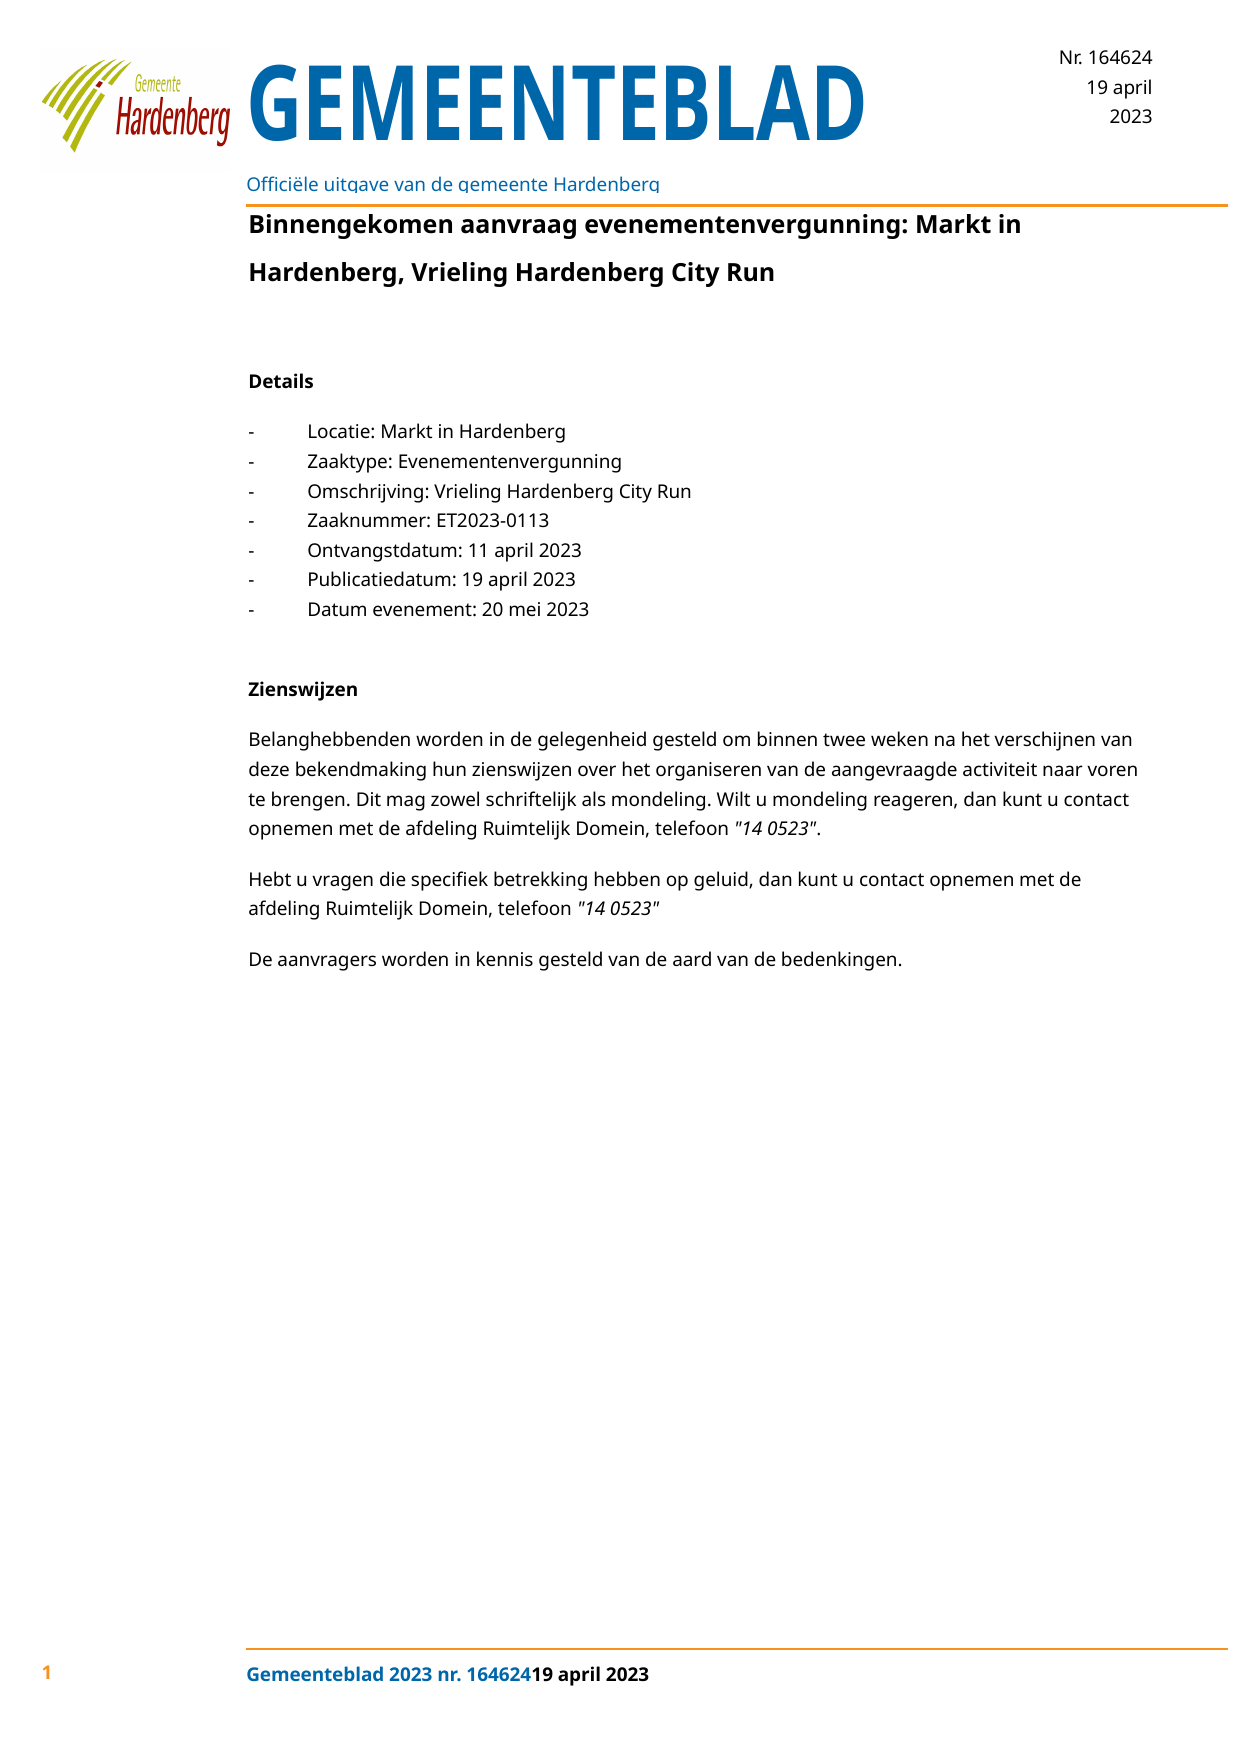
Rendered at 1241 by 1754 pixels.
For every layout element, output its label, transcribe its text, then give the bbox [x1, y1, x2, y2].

picture [41, 47, 231, 172]
list Zaaktype: Evenementenvergunning [248, 448, 1152, 474]
list Omschrijving: Vrieling Hardenberg City Run [248, 478, 1152, 504]
text De aanvragers worden in kennis gesteld van de aard van de bedenkingen. [248, 946, 1152, 972]
text Hebt u vragen die specifiek betrekking hebben op geluid, dan kunt u contact opnemen met de afdeling Ruimtelijk Domein, telefoon "14 0523" [248, 866, 1152, 921]
list Zaaknummer: ET2023-0113 [248, 507, 1152, 533]
list Publicatiedatum: 19 april 2023 [248, 567, 1152, 592]
list Locatie: Markt in Hardenberg [248, 419, 1152, 444]
list Datum evenement: 20 mei 2023 [248, 596, 1152, 622]
text Binnengekomen aanvraag evenementenvergunning: Markt in Hardenberg, Vrieling Hardenberg City Run [248, 207, 1152, 288]
text Belanghebbenden worden in de gelegenheid gesteld om binnen twee weken na het verschijnen van deze bekendmaking hun zienswijzen over het organiseren van de aangevraagde activiteit naar voren te brengen. Dit mag zowel schriftelijk als mondeling. Wilt u mondeling reageren, dan kunt u contact opnemen met de afdeling Ruimtelijk Domein, telefoon "14 0523". [248, 727, 1152, 841]
list Ontvangstdatum: 11 april 2023 [248, 537, 1152, 563]
text Details [248, 368, 1152, 394]
text Zienswijzen [248, 676, 1152, 702]
